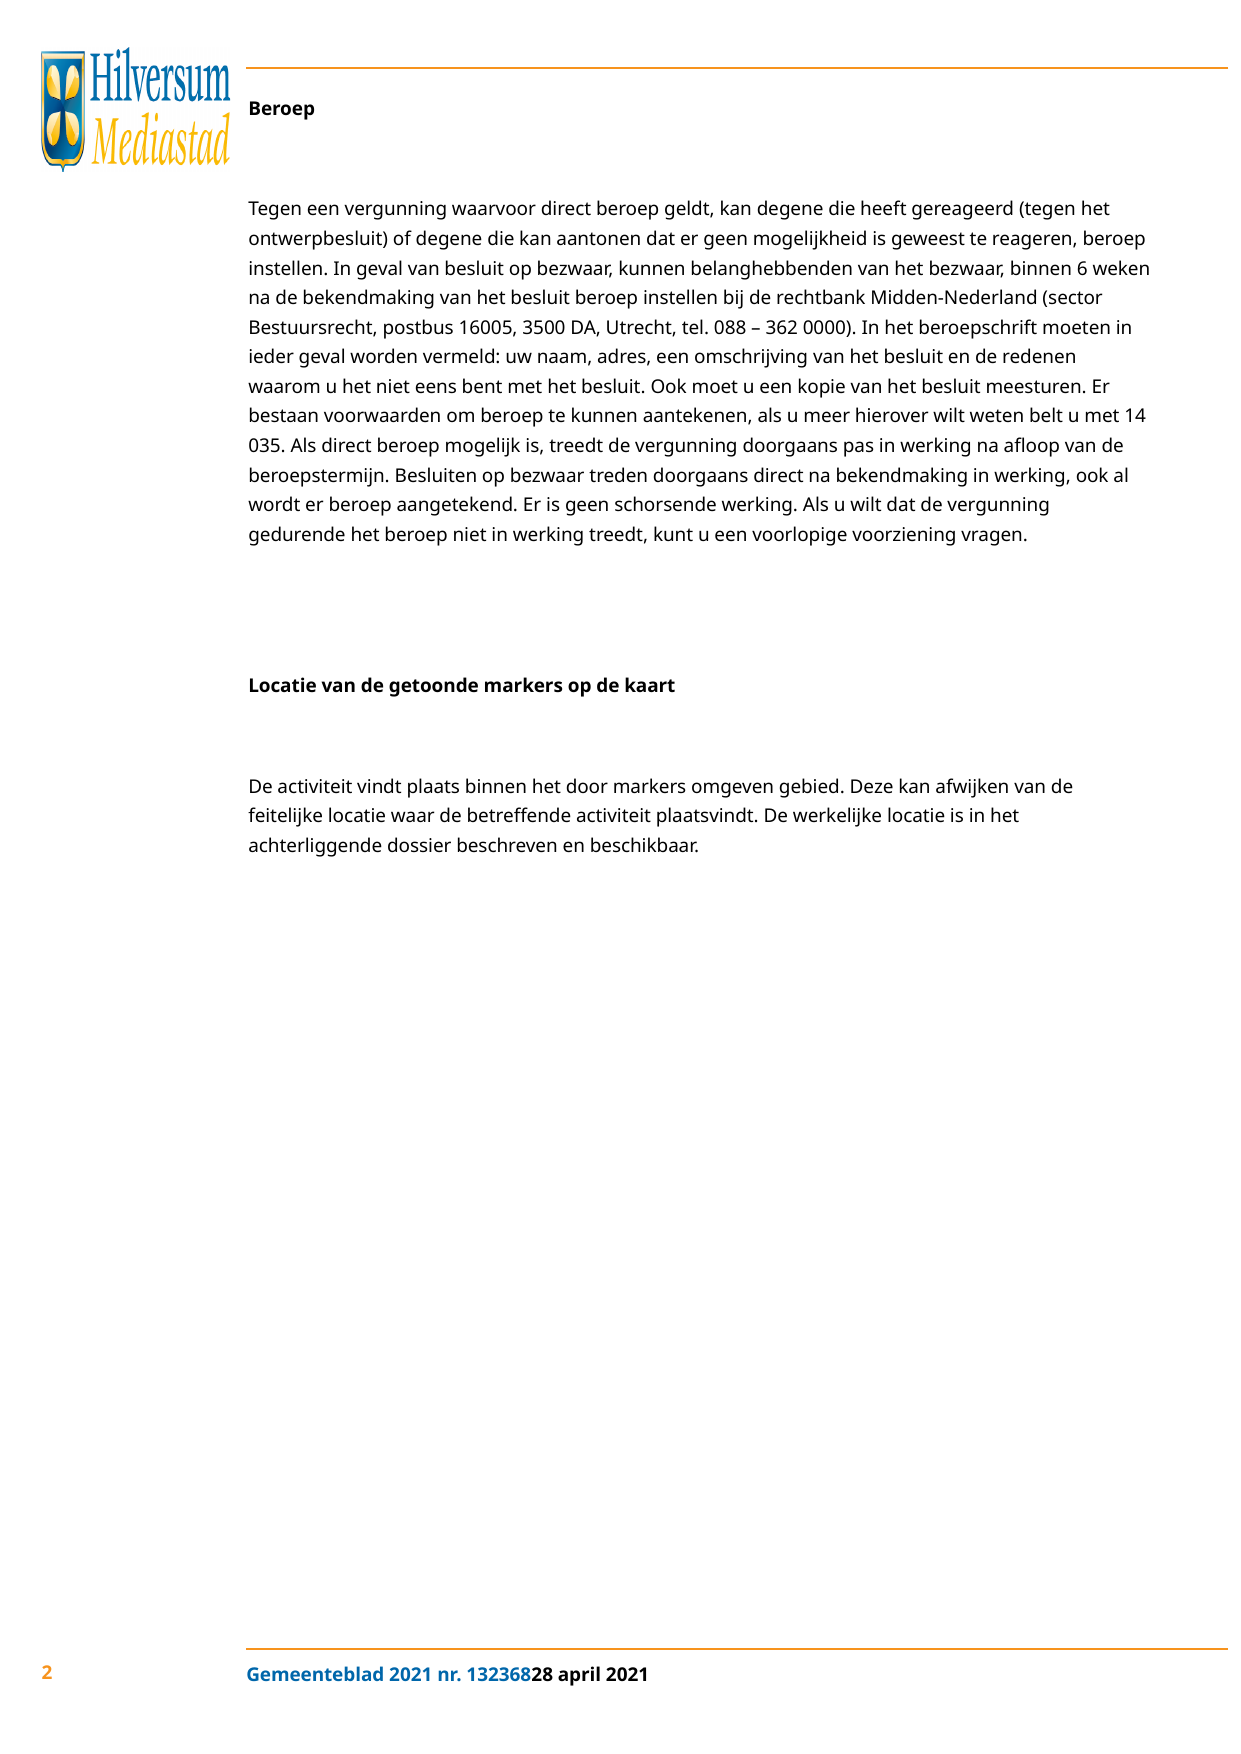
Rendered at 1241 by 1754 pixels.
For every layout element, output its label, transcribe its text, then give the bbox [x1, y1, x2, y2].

text De activiteit vindt plaats binnen het door markers omgeven gebied. Deze kan afwijken van de feitelijke locatie waar de betreffende activiteit plaatsvindt. De werkelijke locatie is in het achterliggende dossier beschreven en beschikbaar. [248, 773, 1152, 858]
text Beroep [248, 95, 1152, 121]
text Locatie van de getoonde markers op de kaart [248, 672, 1152, 698]
picture [41, 47, 231, 172]
text Tegen een vergunning waarvoor direct beroep geldt, kan degene die heeft gereageerd (tegen het ontwerpbesluit) of degene die kan aantonen dat er geen mogelijkheid is geweest te reageren, beroep instellen. In geval van besluit op bezwaar, kunnen belanghebbenden van het bezwaar, binnen 6 weken na de bekendmaking van het besluit beroep instellen bij de rechtbank Midden-Nederland (sector Bestuursrecht, postbus 16005, 3500 DA, Utrecht, tel. 088 – 362 0000). In het beroepschrift moeten in ieder geval worden vermeld: uw naam, adres, een omschrijving van het besluit en de redenen waarom u het niet eens bent met het besluit. Ook moet u een kopie van het besluit meesturen. Er bestaan voorwaarden om beroep te kunnen aantekenen, als u meer hierover wilt weten belt u met 14 035. Als direct beroep mogelijk is, treedt de vergunning doorgaans pas in werking na afloop van de beroepstermijn. Besluiten op bezwaar treden doorgaans direct na bekendmaking in werking, ook al wordt er beroep aangetekend. Er is geen schorsende werking. Als u wilt dat de vergunning gedurende het beroep niet in werking treedt, kunt u een voorlopige voorziening vragen. [248, 196, 1152, 547]
